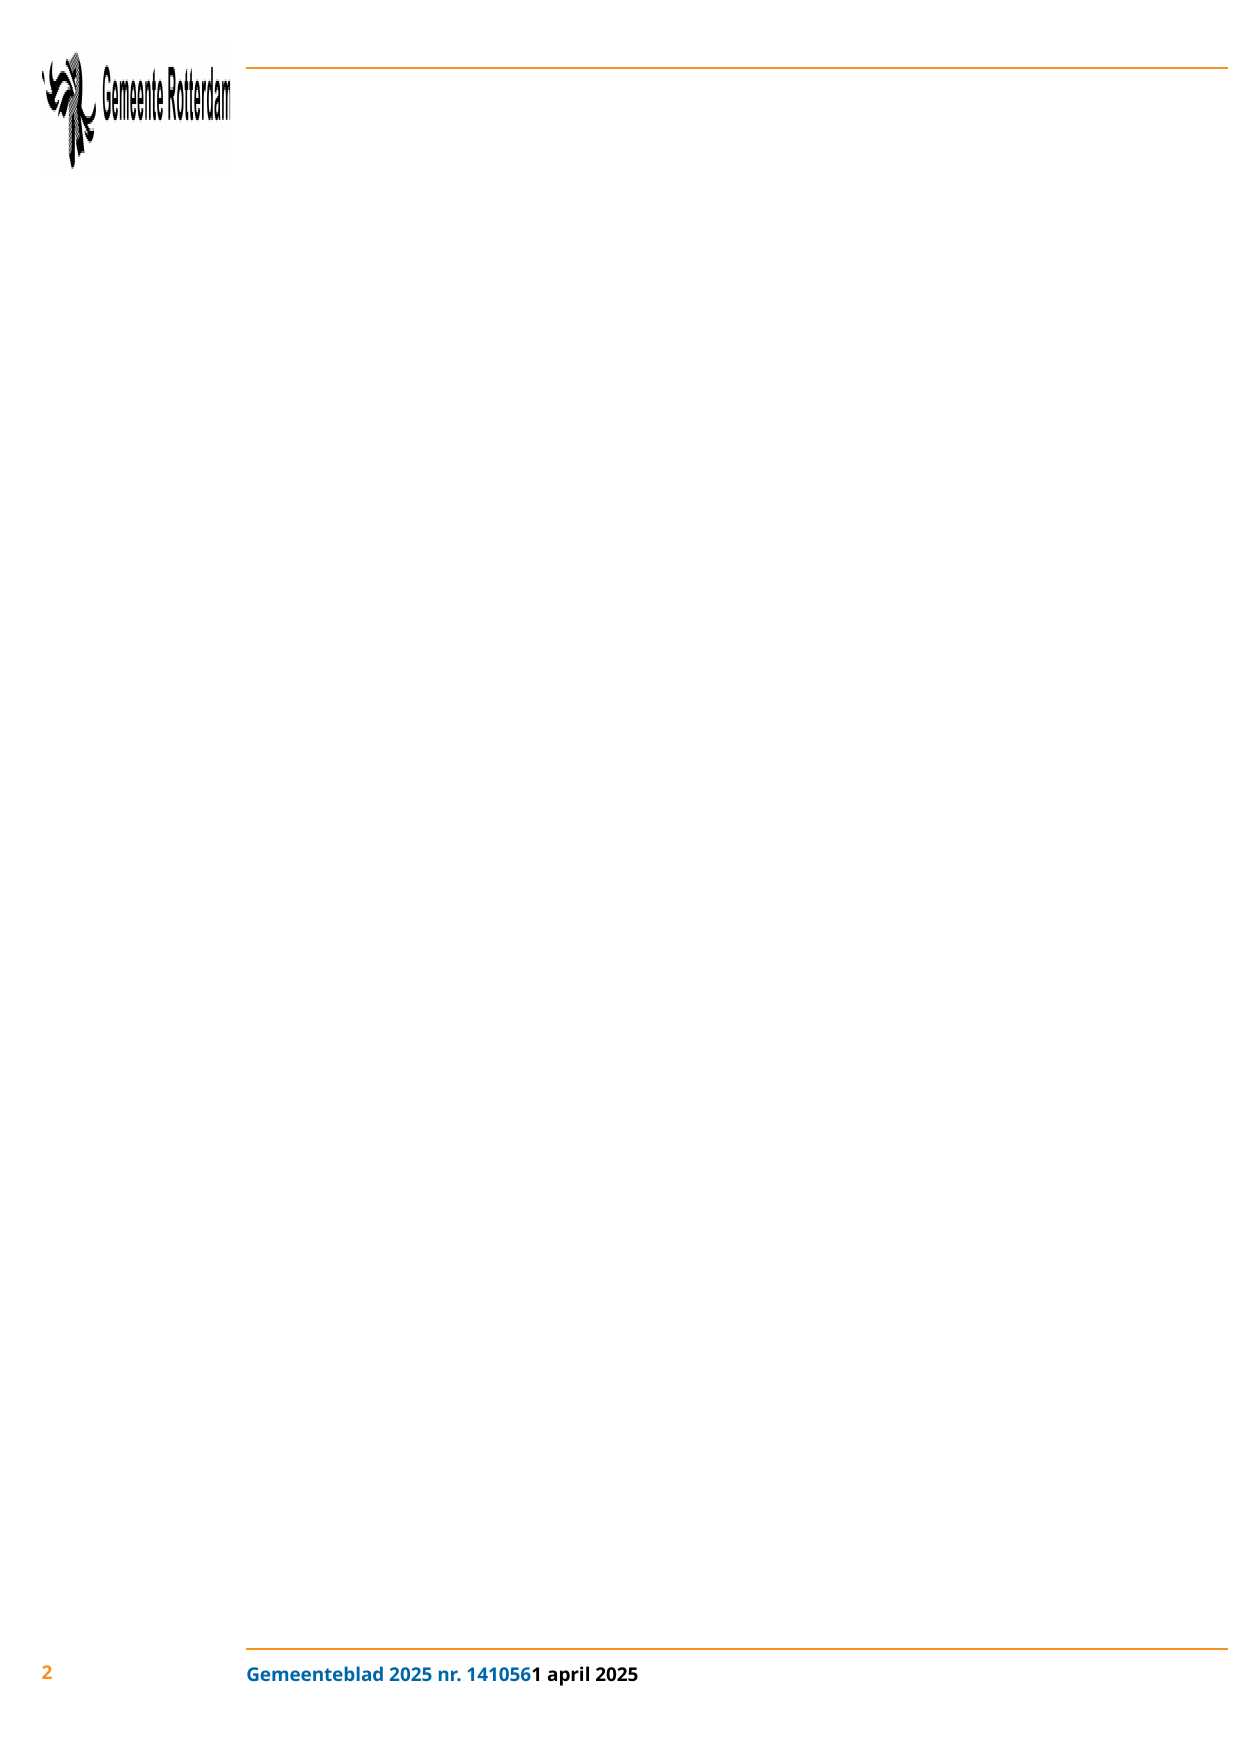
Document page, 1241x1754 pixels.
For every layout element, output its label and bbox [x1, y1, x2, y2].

picture [41, 47, 231, 172]
